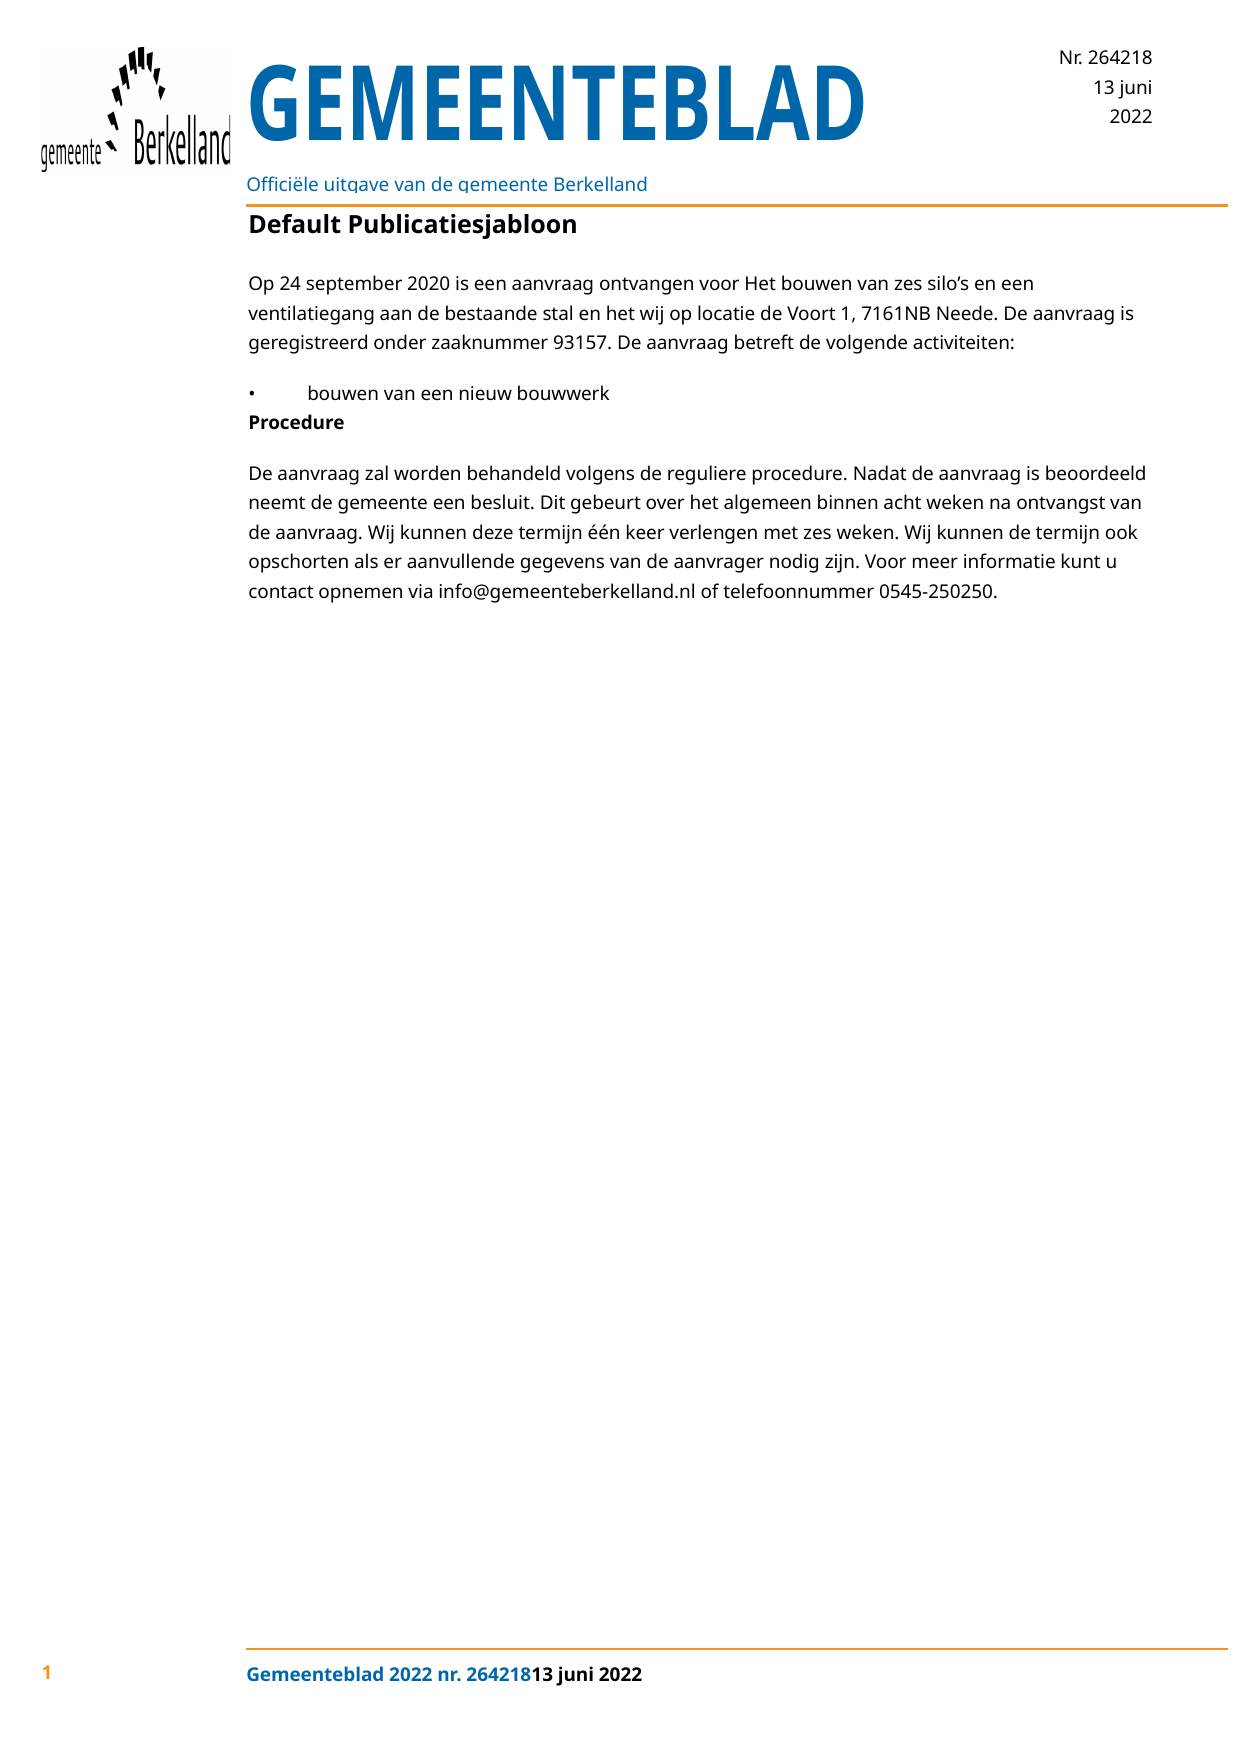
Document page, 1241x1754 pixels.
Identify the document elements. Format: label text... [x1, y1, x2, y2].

text Default Publicatiesjabloon [248, 207, 1152, 241]
list bouwen van een nieuw bouwwerk [248, 380, 1152, 406]
text Procedure [248, 409, 1152, 435]
text Op 24 september 2020 is een aanvraag ontvangen voor Het bouwen van zes silo’s en een ventilatiegang aan de bestaande stal en het wij op locatie de Voort 1, 7161NB Neede. De aanvraag is geregistreerd onder zaaknummer 93157. De aanvraag betreft de volgende activiteiten: [248, 270, 1152, 355]
text De aanvraag zal worden behandeld volgens de reguliere procedure. Nadat de aanvraag is beoordeeld neemt de gemeente een besluit. Dit gebeurt over het algemeen binnen acht weken na ontvangst van de aanvraag. Wij kunnen deze termijn één keer verlengen met zes weken. Wij kunnen de termijn ook opschorten als er aanvullende gegevens van de aanvrager nodig zijn. Voor meer informatie kunt u contact opnemen via info@gemeenteberkelland.nl of telefoonnummer 0545-250250. [248, 460, 1152, 604]
picture [41, 47, 231, 172]
